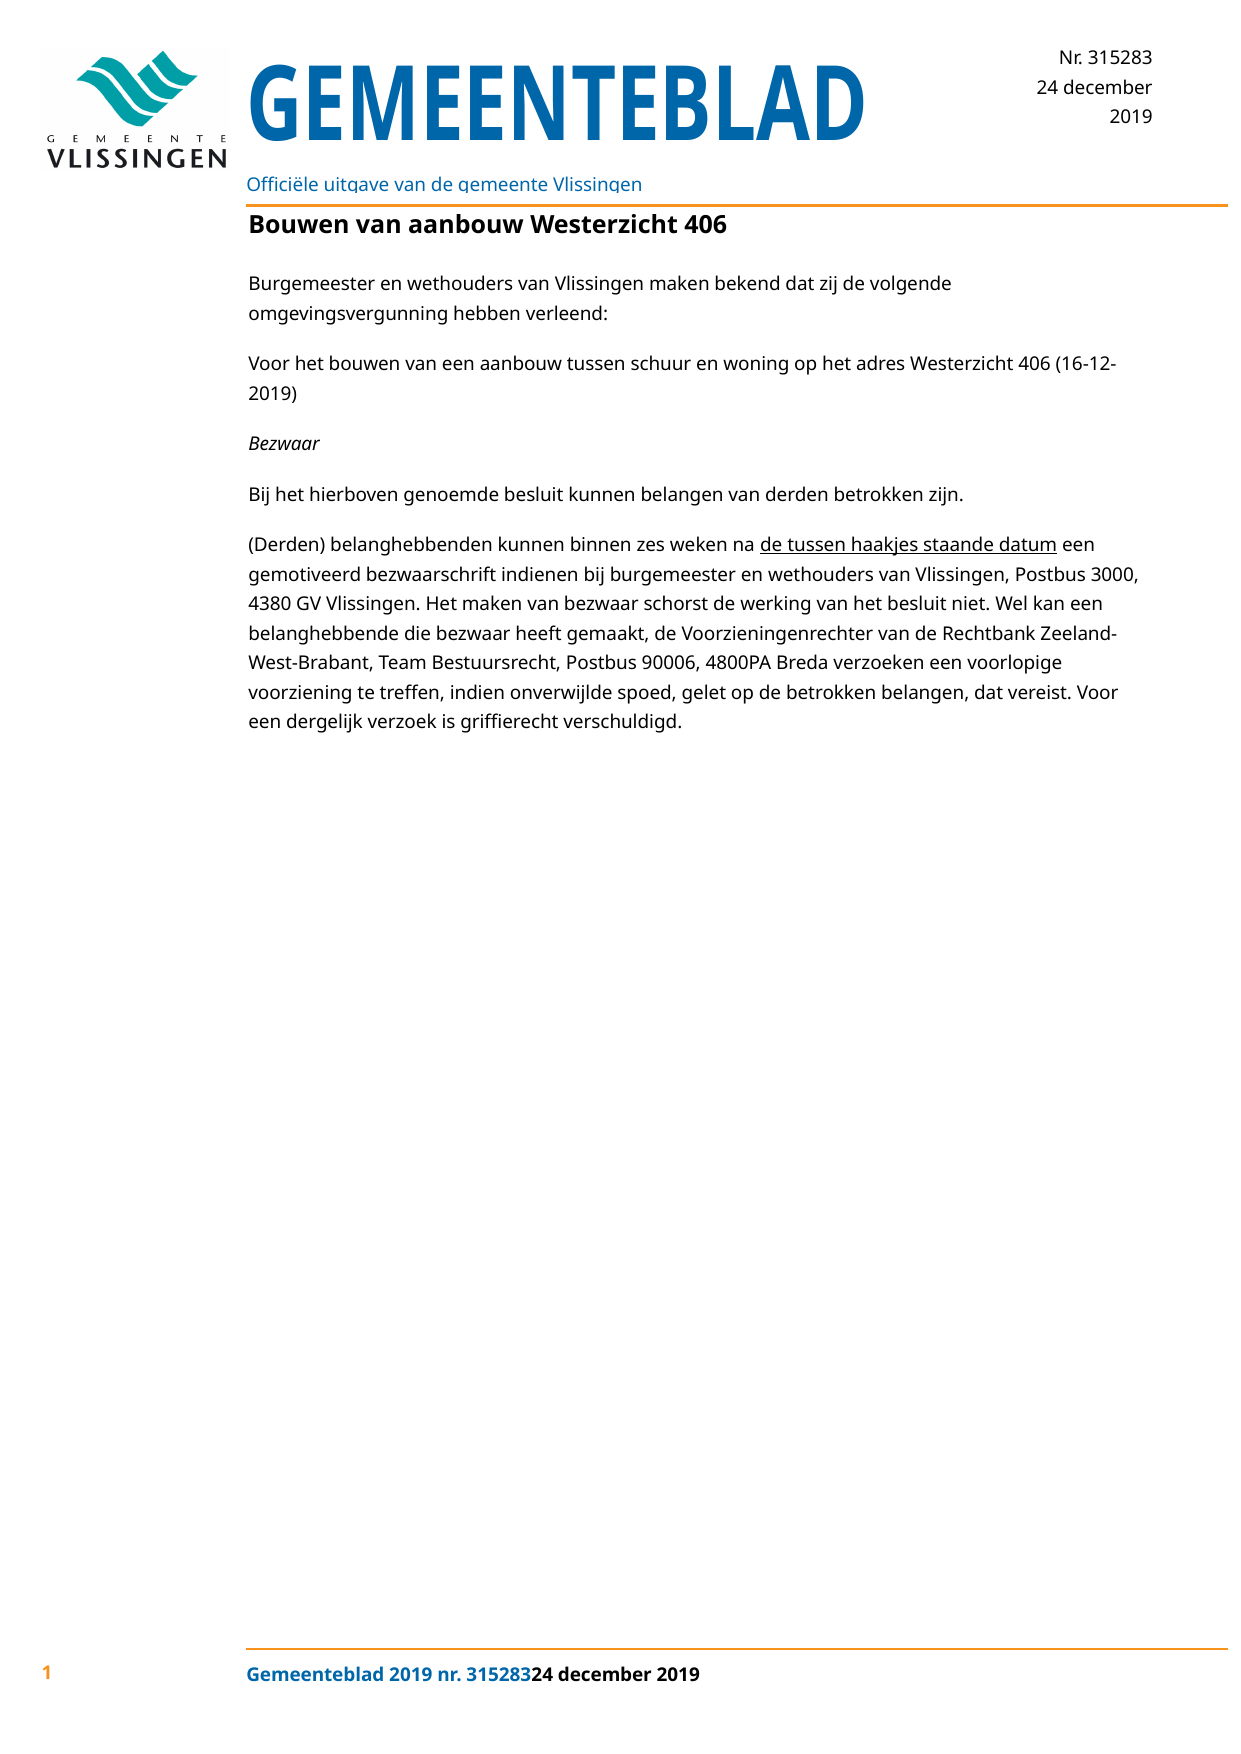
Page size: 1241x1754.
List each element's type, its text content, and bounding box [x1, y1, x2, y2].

picture [41, 47, 231, 172]
text (Derden) belanghebbenden kunnen binnen zes weken na de tussen haakjes staande datum een gemotiveerd bezwaarschrift indienen bij burgemeester en wethouders van Vlissingen, Postbus 3000, 4380 GV Vlissingen. Het maken van bezwaar schorst de werking van het besluit niet. Wel kan een belanghebbende die bezwaar heeft gemaakt, de Voorzieningenrechter van de Rechtbank Zeeland-West-Brabant, Team Bestuursrecht, Postbus 90006, 4800PA Breda verzoeken een voorlopige voorziening te treffen, indien onverwijlde spoed, gelet op de betrokken belangen, dat vereist. Voor een dergelijk verzoek is griffierecht verschuldigd. [248, 531, 1152, 734]
text Burgemeester en wethouders van Vlissingen maken bekend dat zij de volgende omgevingsvergunning hebben verleend: [248, 270, 1152, 326]
text Bouwen van aanbouw Westerzicht 406 [248, 207, 1152, 241]
text Bij het hierboven genoemde besluit kunnen belangen van derden betrokken zijn. [248, 481, 1152, 506]
text Voor het bouwen van een aanbouw tussen schuur en woning op het adres Westerzicht 406 (16-12-2019) [248, 350, 1152, 406]
text Bezwaar [248, 430, 1152, 456]
